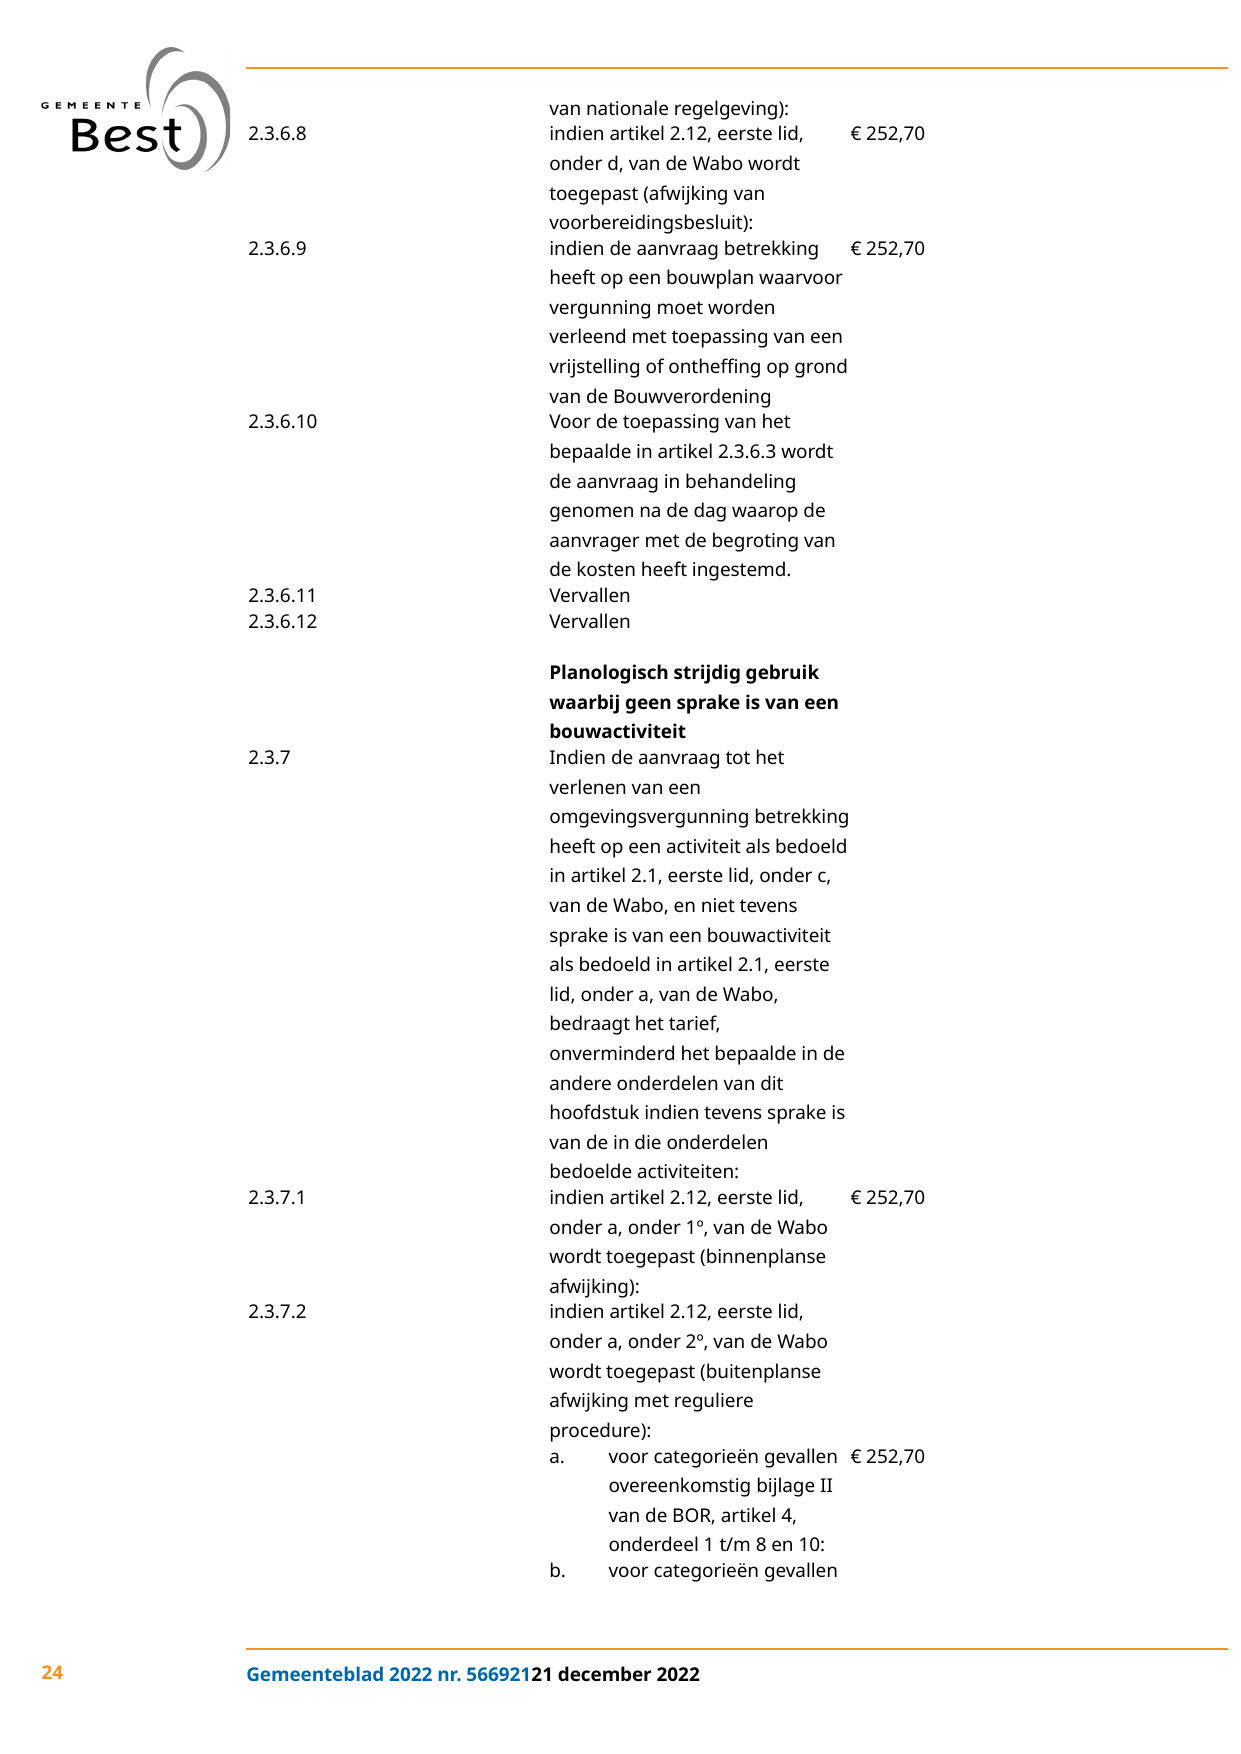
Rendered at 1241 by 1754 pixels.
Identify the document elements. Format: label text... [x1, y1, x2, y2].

table_cell € 252,70 [850, 1184, 1152, 1299]
table_cell [850, 1557, 1152, 1583]
table_cell 2.3.6.8 [248, 121, 549, 235]
table_cell voor categorieën gevallen overeenkomstig bijlage II van de BOR, artikel 4, onderdeel 1 t/m 8 en 10: [549, 1443, 850, 1557]
table_cell € 252,70 [850, 235, 1152, 409]
table_cell Indien de aanvraag tot het verlenen van een omgevingsvergunning betrekking heeft op een activiteit als bedoeld in artikel 2.1, eerste lid, onder c, van de Wabo, en niet tevens sprake is van een bouwactiviteit als bedoeld in artikel 2.1, eerste lid, onder a, van de Wabo, bedraagt het tarief, onverminderd het bepaalde in de andere onderdelen van dit hoofdstuk indien tevens sprake is van de in die onderdelen bedoelde activiteiten: [549, 744, 850, 1184]
table_cell voor categorieën gevallen [549, 1557, 850, 1583]
table_cell € 252,70 [850, 121, 1152, 235]
table_cell [248, 95, 549, 121]
picture [41, 47, 231, 172]
table_cell [850, 744, 1152, 1184]
table_cell [850, 608, 1152, 634]
table_cell Vervallen [549, 582, 850, 608]
table_cell van nationale regelgeving): [549, 95, 850, 121]
table_cell Vervallen [549, 608, 850, 634]
table_cell [549, 634, 850, 659]
table_cell € 252,70 [850, 1443, 1152, 1557]
table_cell indien artikel 2.12, eerste lid, onder a, onder 1º, van de Wabo wordt toegepast (binnenplanse afwijking): [549, 1184, 850, 1299]
table_cell 2.3.6.12 [248, 608, 549, 634]
table_cell [850, 634, 1152, 659]
table_cell 2.3.7.2 [248, 1299, 549, 1557]
table_cell indien artikel 2.12, eerste lid, onder a, onder 2º, van de Wabo wordt toegepast (buitenplanse afwijking met reguliere procedure): [549, 1299, 850, 1443]
table_cell indien artikel 2.12, eerste lid, onder d, van de Wabo wordt toegepast (afwijking van voorbereidingsbesluit): [549, 121, 850, 235]
table_cell 2.3.6.11 [248, 582, 549, 608]
table_cell Planologisch strijdig gebruik waarbij geen sprake is van een bouwactiviteit [549, 660, 850, 744]
table_cell 2.3.6.9 [248, 235, 549, 409]
table_cell 2.3.7 [248, 744, 549, 1184]
table_cell [248, 1557, 549, 1583]
table_cell [850, 1299, 1152, 1443]
table_cell indien de aanvraag betrekking heeft op een bouwplan waarvoor vergunning moet worden verleend met toepassing van een vrijstelling of ontheffing op grond van de Bouwverordening [549, 235, 850, 409]
table_cell Voor de toepassing van het bepaalde in artikel 2.3.6.3 wordt de aanvraag in behandeling genomen na de dag waarop de aanvrager met de begroting van de kosten heeft ingestemd. [549, 409, 850, 582]
table_cell [850, 409, 1152, 582]
table_cell [850, 582, 1152, 608]
table_cell 2.3.6.10 [248, 409, 549, 582]
table_cell [850, 95, 1152, 121]
table_cell [248, 634, 549, 659]
table_cell 2.3.7.1 [248, 1184, 549, 1299]
table_cell [850, 660, 1152, 744]
table_cell [248, 660, 549, 744]
